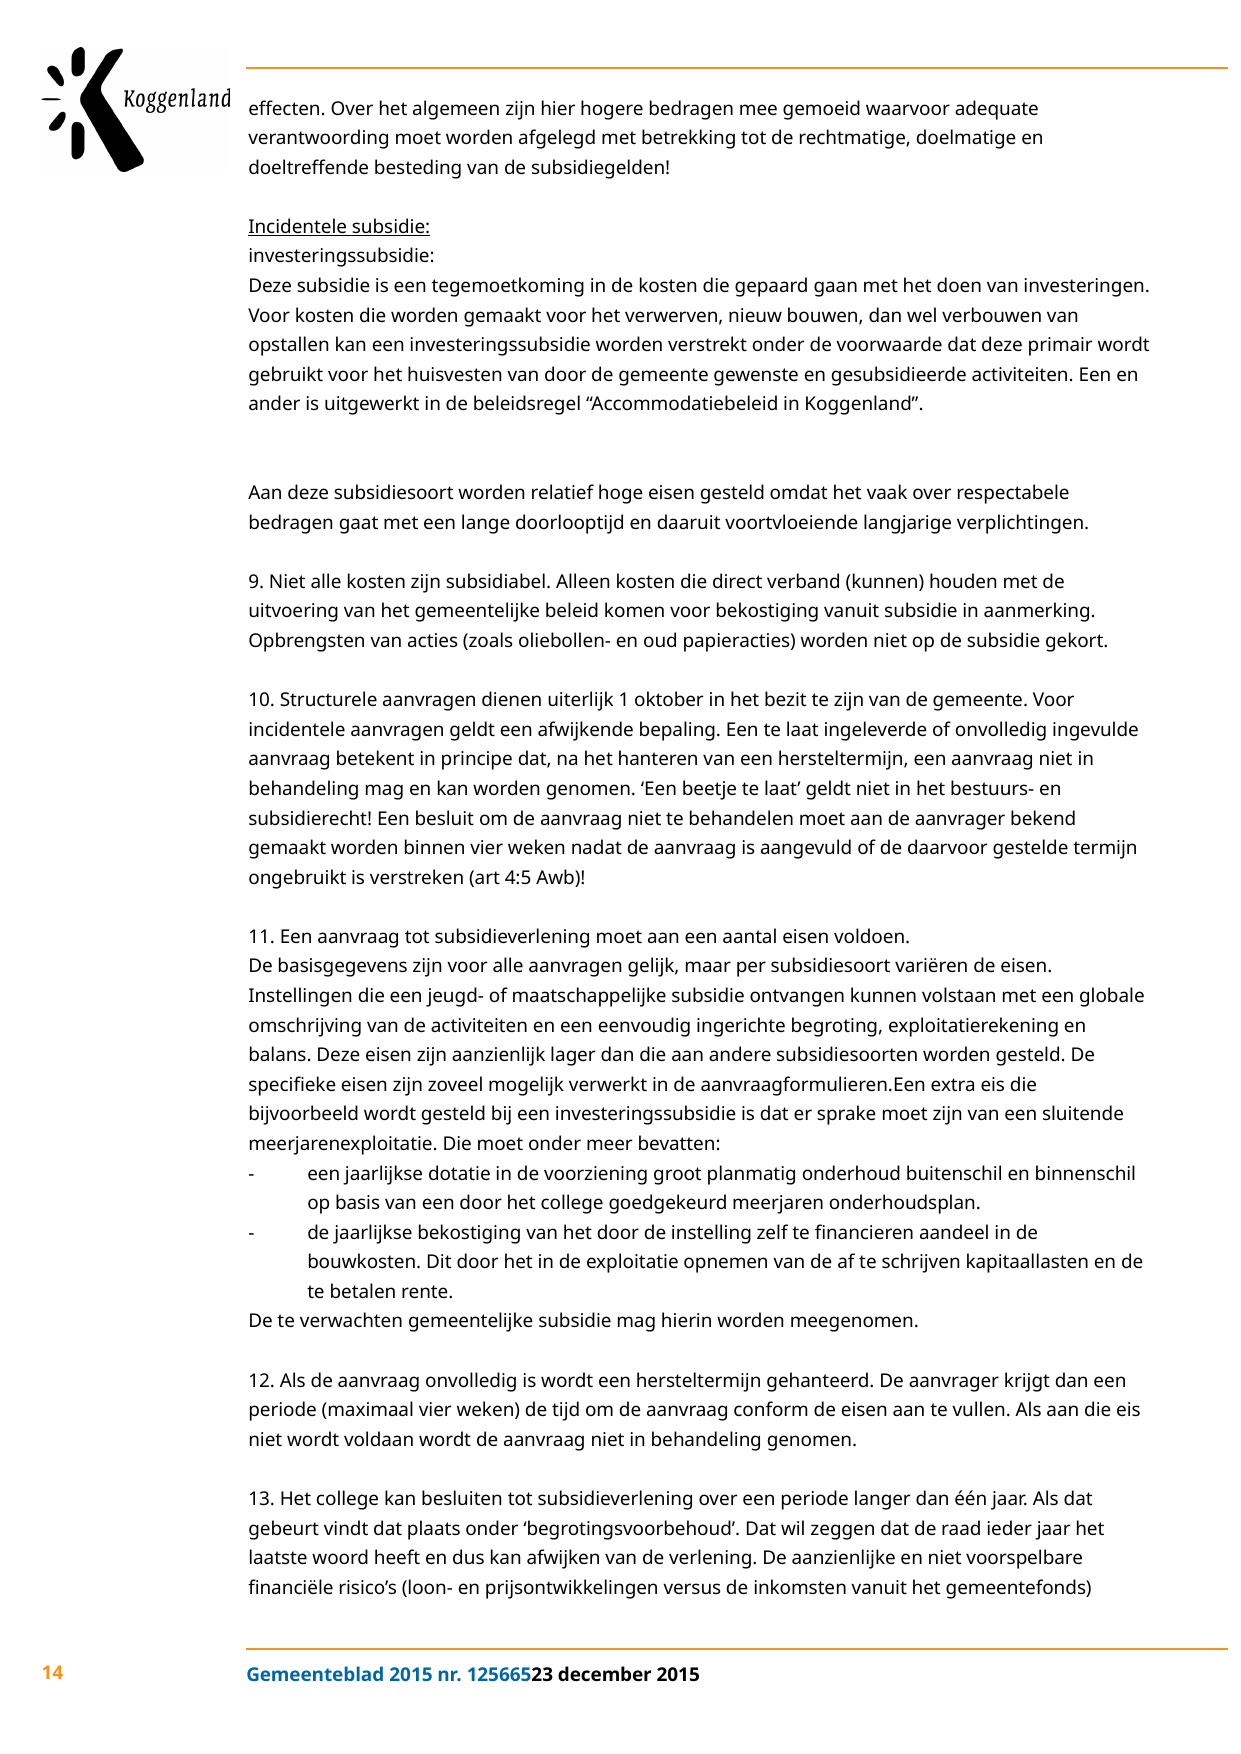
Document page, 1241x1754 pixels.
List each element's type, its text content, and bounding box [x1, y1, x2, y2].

text 10. Structurele aanvragen dienen uiterlijk 1 oktober in het bezit te zijn van de gemeente. Voor incidentele aanvragen geldt een afwijkende bepaling. Een te laat ingeleverde of onvolledig ingevulde aanvraag betekent in principe dat, na het hanteren van een hersteltermijn, een aanvraag niet in behandeling mag en kan worden genomen. ‘Een beetje te laat’ geldt niet in het bestuurs- en subsidierecht! Een besluit om de aanvraag niet te behandelen moet aan de aanvrager bekend gemaakt worden binnen vier weken nadat de aanvraag is aangevuld of de daarvoor gestelde termijn ongebruikt is verstreken (art 4:5 Awb)! [248, 686, 1152, 890]
list de jaarlijkse bekostiging van het door de instelling zelf te financieren aandeel in de bouwkosten. Dit door het in de exploitatie opnemen van de af te schrijven kapitaallasten en de te betalen rente. [248, 1219, 1152, 1304]
text Deze subsidie is een tegemoetkoming in de kosten die gepaard gaan met het doen van investeringen. Voor kosten die worden gemaakt voor het verwerven, nieuw bouwen, dan wel verbouwen van opstallen kan een investeringssubsidie worden verstrekt onder de voorwaarde dat deze primair wordt gebruikt voor het huisvesten van door de gemeente gewenste en gesubsidieerde activiteiten. Een en ander is uitgewerkt in de beleidsregel “Accommodatiebeleid in Koggenland”. [248, 272, 1152, 416]
picture [41, 47, 231, 172]
text De te verwachten gemeentelijke subsidie mag hierin worden meegenomen. [248, 1308, 1152, 1333]
text 9. Niet alle kosten zijn subsidiabel. Alleen kosten die direct verband (kunnen) houden met de uitvoering van het gemeentelijke beleid komen voor bekostiging vanuit subsidie in aanmerking. Opbrengsten van acties (zoals oliebollen- en oud papieracties) worden niet op de subsidie gekort. [248, 568, 1152, 653]
text 12. Als de aanvraag onvolledig is wordt een hersteltermijn gehanteerd. De aanvrager krijgt dan een periode (maximaal vier weken) de tijd om de aanvraag conform de eisen aan te vullen. Als aan die eis niet wordt voldaan wordt de aanvraag niet in behandeling genomen. [248, 1367, 1152, 1452]
text effecten. Over het algemeen zijn hier hogere bedragen mee gemoeid waarvoor adequate verantwoording moet worden afgelegd met betrekking tot de rechtmatige, doelmatige en doeltreffende besteding van de subsidiegelden! [248, 95, 1152, 180]
text De basisgegevens zijn voor alle aanvragen gelijk, maar per subsidiesoort variëren de eisen. Instellingen die een jeugd- of maatschappelijke subsidie ontvangen kunnen volstaan met een globale omschrijving van de activiteiten en een eenvoudig ingerichte begroting, exploitatierekening en balans. Deze eisen zijn aanzienlijk lager dan die aan andere subsidiesoorten worden gesteld. De specifieke eisen zijn zoveel mogelijk verwerkt in de aanvraagformulieren.Een extra eis die bijvoorbeeld wordt gesteld bij een investeringssubsidie is dat er sprake moet zijn van een sluitende meerjarenexploitatie. Die moet onder meer bevatten: [248, 953, 1152, 1156]
text investeringssubsidie: [248, 243, 1152, 268]
text Aan deze subsidiesoort worden relatief hoge eisen gesteld omdat het vaak over respectabele bedragen gaat met een lange doorlooptijd en daaruit voortvloeiende langjarige verplichtingen. [248, 479, 1152, 535]
text 11. Een aanvraag tot subsidieverlening moet aan een aantal eisen voldoen. [248, 923, 1152, 949]
text Incidentele subsidie: [248, 213, 1152, 239]
text 13. Het college kan besluiten tot subsidieverlening over een periode langer dan één jaar. Als dat gebeurt vindt dat plaats onder ‘begrotingsvoorbehoud’. Dat wil zeggen dat de raad ieder jaar het laatste woord heeft en dus kan afwijken van de verlening. De aanzienlijke en niet voorspelbare financiële risico’s (loon- en prijsontwikkelingen versus de inkomsten vanuit het gemeentefonds) [248, 1485, 1152, 1600]
list een jaarlijkse dotatie in de voorziening groot planmatig onderhoud buitenschil en binnenschil op basis van een door het college goedgekeurd meerjaren onderhoudsplan. [248, 1160, 1152, 1215]
